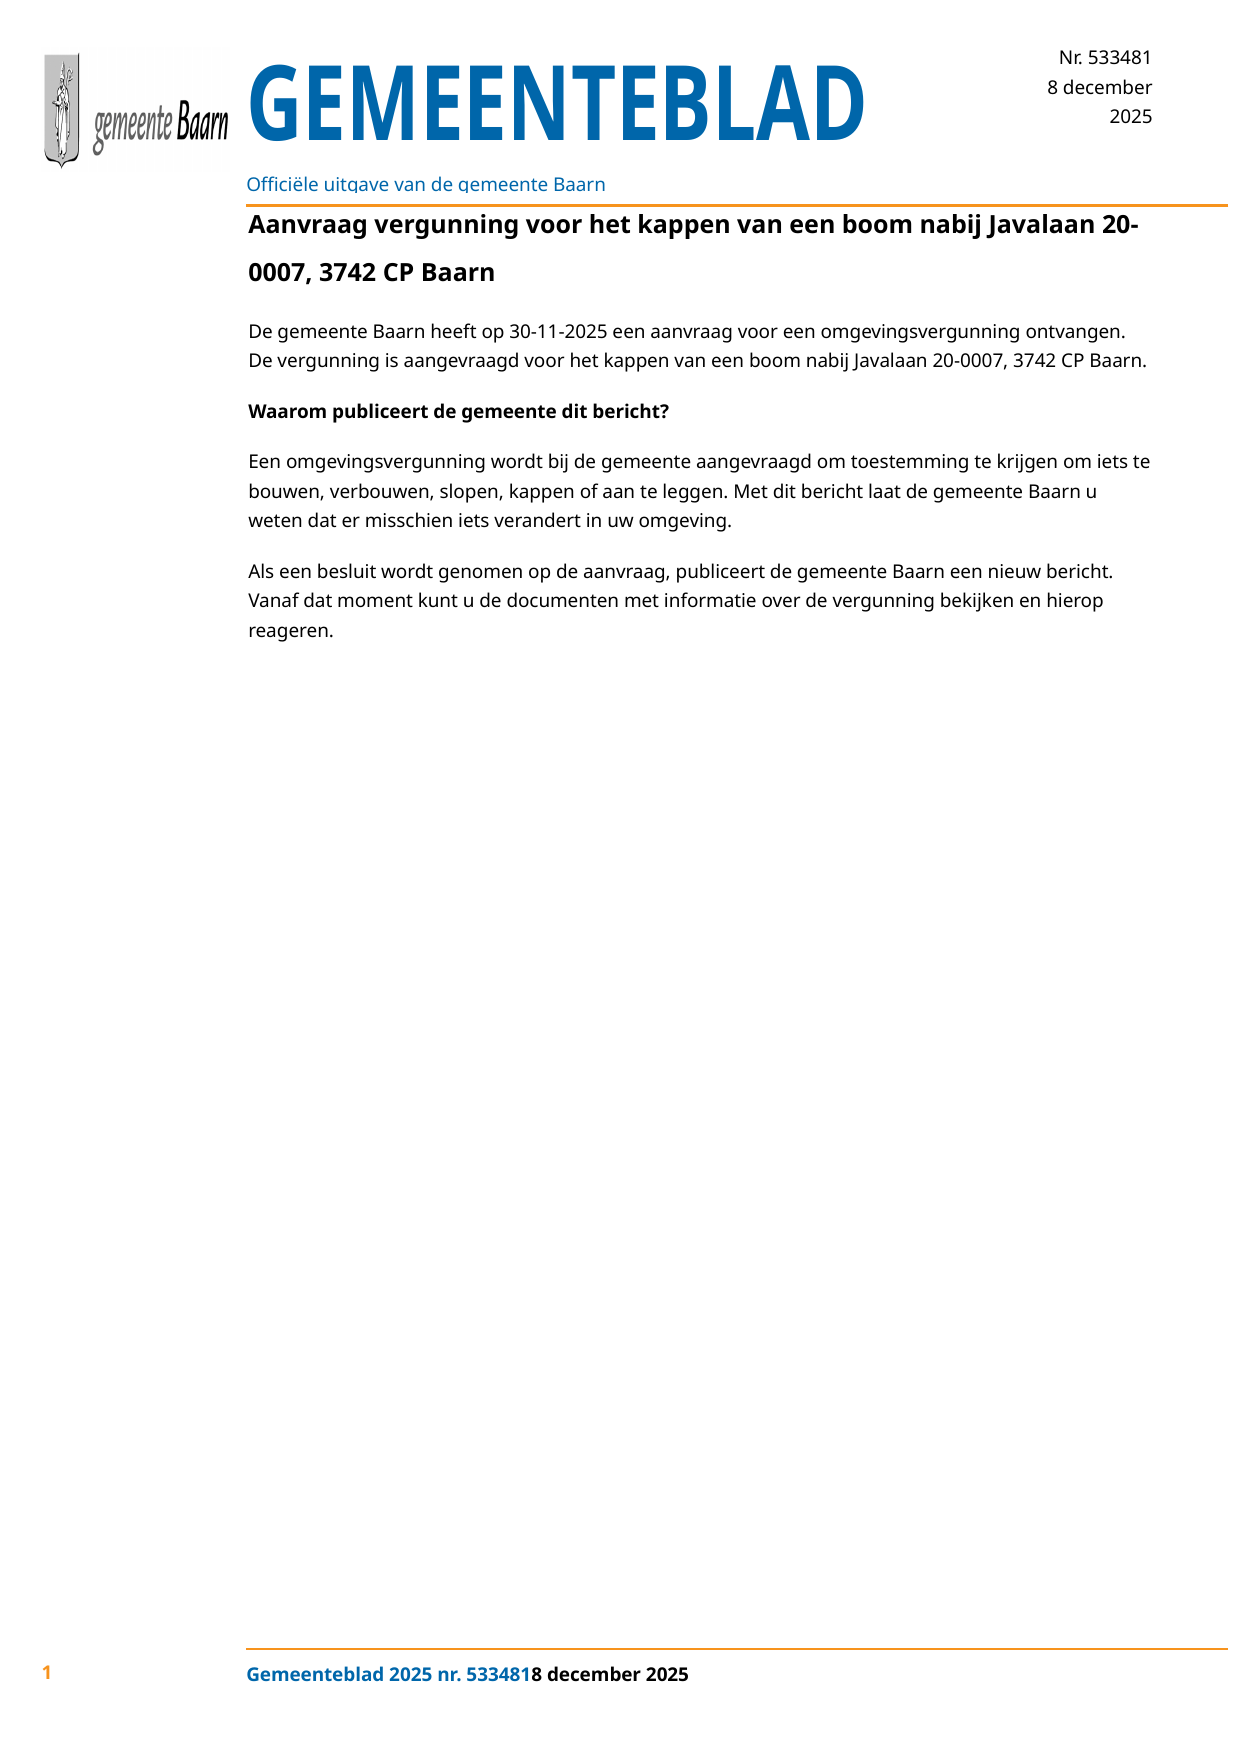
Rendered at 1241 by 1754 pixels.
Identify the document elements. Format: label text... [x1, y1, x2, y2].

text De gemeente Baarn heeft op 30-11-2025 een aanvraag voor een omgevingsvergunning ontvangen. De vergunning is aangevraagd voor het kappen van een boom nabij Javalaan 20-0007, 3742 CP Baarn. [248, 318, 1152, 373]
text Aanvraag vergunning voor het kappen van een boom nabij Javalaan 20-0007, 3742 CP Baarn [248, 207, 1152, 288]
text Een omgevingsvergunning wordt bij de gemeente aangevraagd om toestemming te krijgen om iets te bouwen, verbouwen, slopen, kappen of aan te leggen. Met dit bericht laat de gemeente Baarn u weten dat er misschien iets verandert in uw omgeving. [248, 448, 1152, 533]
picture [41, 47, 231, 172]
text Als een besluit wordt genomen op de aanvraag, publiceert de gemeente Baarn een nieuw bericht. Vanaf dat moment kunt u de documenten met informatie over de vergunning bekijken en hierop reageren. [248, 558, 1152, 643]
text Waarom publiceert de gemeente dit bericht? [248, 398, 1152, 424]
